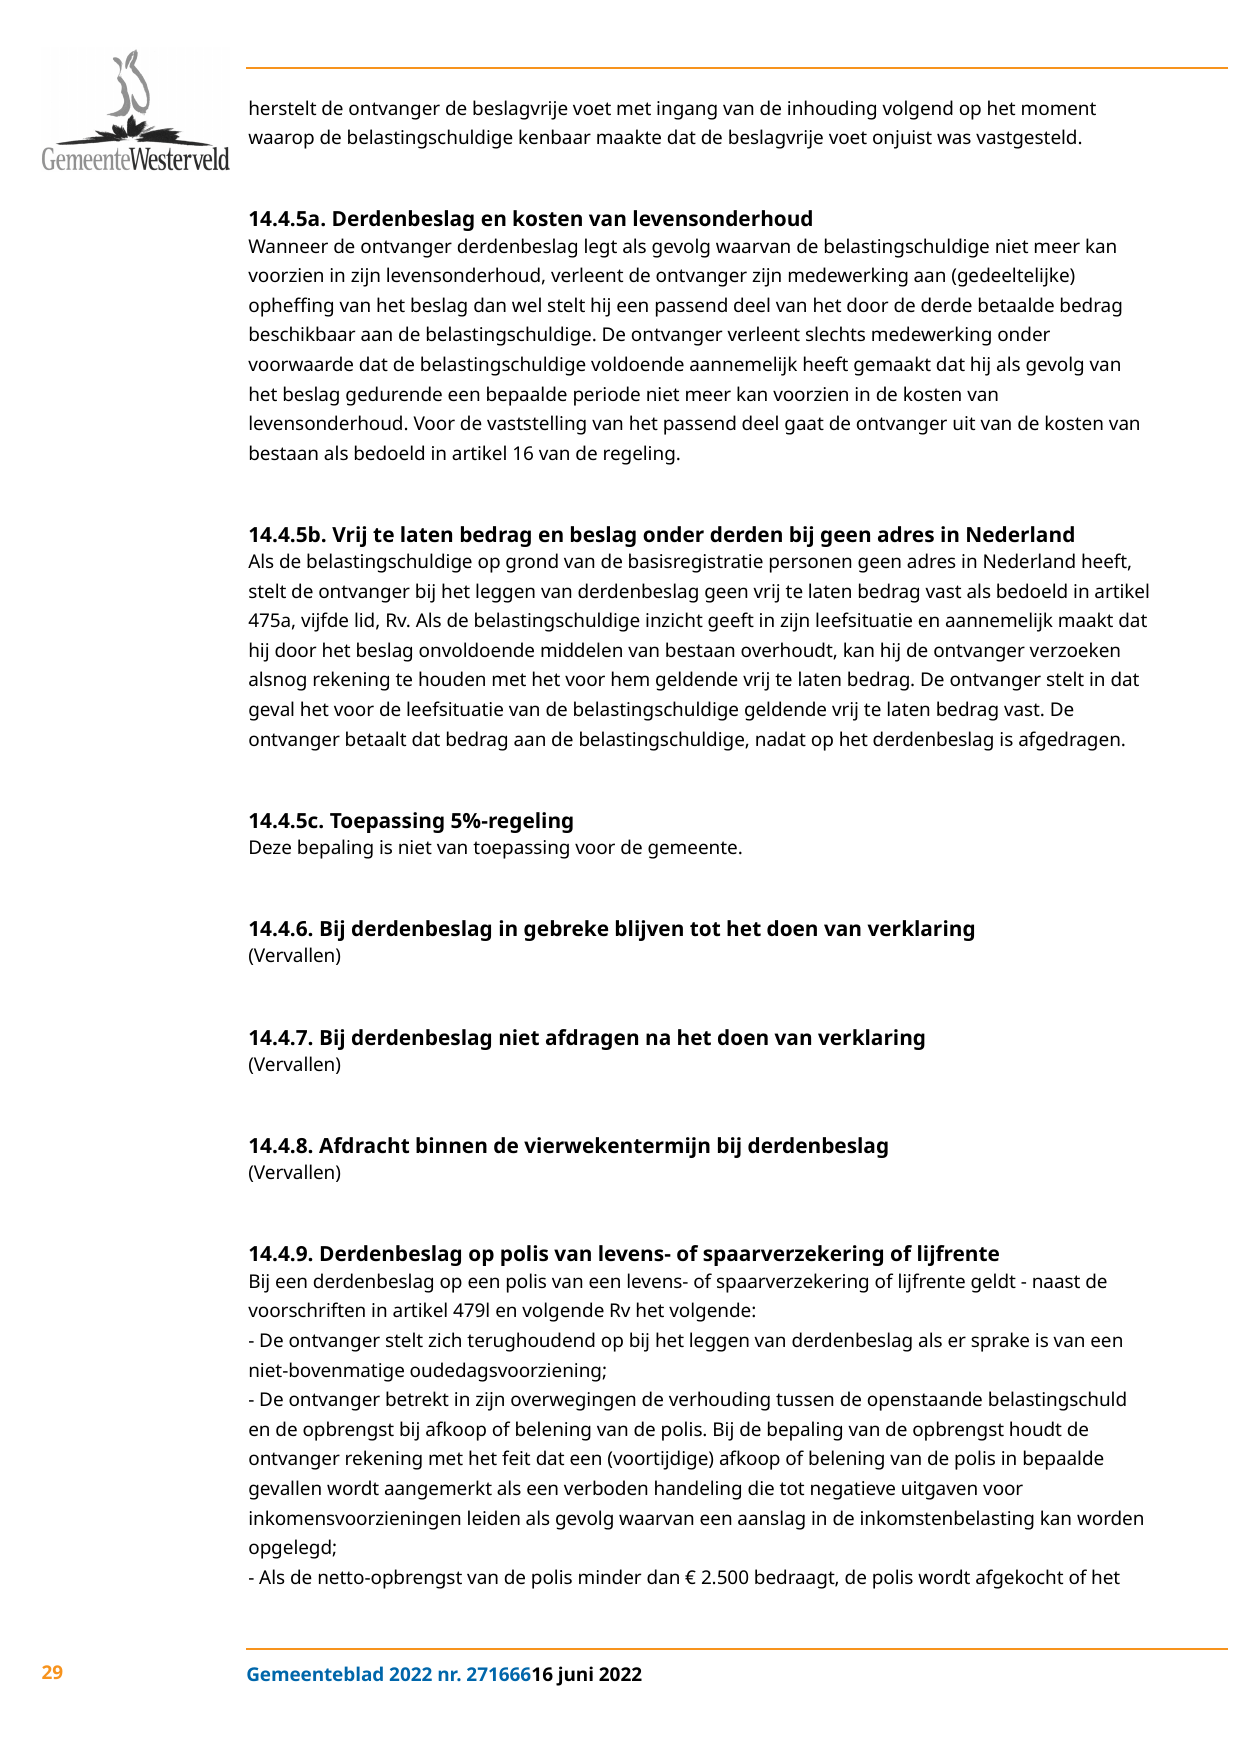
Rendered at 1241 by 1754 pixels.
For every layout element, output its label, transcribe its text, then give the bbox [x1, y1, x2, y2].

text Deze bepaling is niet van toepassing voor de gemeente. [248, 834, 1152, 860]
text Wanneer de ontvanger derdenbeslag legt als gevolg waarvan de belastingschuldige niet meer kan voorzien in zijn levensonderhoud, verleent de ontvanger zijn medewerking aan (gedeeltelijke) opheffing van het beslag dan wel stelt hij een passend deel van het door de derde betaalde bedrag beschikbaar aan de belastingschuldige. De ontvanger verleent slechts medewerking onder voorwaarde dat de belastingschuldige voldoende aannemelijk heeft gemaakt dat hij als gevolg van het beslag gedurende een bepaalde periode niet meer kan voorzien in de kosten van levensonderhoud. Voor de vaststelling van het passend deel gaat de ontvanger uit van de kosten van bestaan als bedoeld in artikel 16 van de regeling. [248, 233, 1152, 466]
text - De ontvanger betrekt in zijn overwegingen de verhouding tussen de openstaande belastingschuld en de opbrengst bij afkoop of belening van de polis. Bij de bepaling van de opbrengst houdt de ontvanger rekening met het feit dat een (voortijdige) afkoop of belening van de polis in bepaalde gevallen wordt aangemerkt als een verboden handeling die tot negatieve uitgaven voor inkomensvoorzieningen leiden als gevolg waarvan een aanslag in de inkomstenbelasting kan worden opgelegd; [248, 1386, 1152, 1560]
text herstelt de ontvanger de beslagvrije voet met ingang van de inhouding volgend op het moment waarop de belastingschuldige kenbaar maakte dat de beslagvrije voet onjuist was vastgesteld. [248, 95, 1152, 150]
text (Vervallen) [248, 1051, 1152, 1077]
text Bij een derdenbeslag op een polis van een levens- of spaarverzekering of lijfrente geldt - naast de voorschriften in artikel 479l en volgende Rv het volgende: [248, 1268, 1152, 1323]
text - De ontvanger stelt zich terughoudend op bij het leggen van derdenbeslag als er sprake is van een niet-bovenmatige oudedagsvoorziening; [248, 1327, 1152, 1382]
text - Als de netto-opbrengst van de polis minder dan € 2.500 bedraagt, de polis wordt afgekocht of het [248, 1564, 1152, 1589]
text (Vervallen) [248, 1159, 1152, 1185]
picture [41, 47, 231, 172]
text 14.4.5b. Vrij te laten bedrag en beslag onder derden bij geen adres in Nederland [248, 520, 1152, 548]
text 14.4.7. Bij derdenbeslag niet afdragen na het doen van verklaring [248, 1023, 1152, 1051]
text 14.4.8. Afdracht binnen de vierwekentermijn bij derdenbeslag [248, 1131, 1152, 1159]
text (Vervallen) [248, 943, 1152, 968]
text 14.4.5c. Toepassing 5%-regeling [248, 806, 1152, 834]
text 14.4.9. Derdenbeslag op polis van levens- of spaarverzekering of lijfrente [248, 1239, 1152, 1268]
text 14.4.5a. Derdenbeslag en kosten van levensonderhoud [248, 204, 1152, 233]
text Als de belastingschuldige op grond van de basisregistratie personen geen adres in Nederland heeft, stelt de ontvanger bij het leggen van derdenbeslag geen vrij te laten bedrag vast als bedoeld in artikel 475a, vijfde lid, Rv. Als de belastingschuldige inzicht geeft in zijn leefsituatie en aannemelijk maakt dat hij door het beslag onvoldoende middelen van bestaan overhoudt, kan hij de ontvanger verzoeken alsnog rekening te houden met het voor hem geldende vrij te laten bedrag. De ontvanger stelt in dat geval het voor de leefsituatie van de belastingschuldige geldende vrij te laten bedrag vast. De ontvanger betaalt dat bedrag aan de belastingschuldige, nadat op het derdenbeslag is afgedragen. [248, 548, 1152, 752]
text 14.4.6. Bij derdenbeslag in gebreke blijven tot het doen van verklaring [248, 914, 1152, 943]
